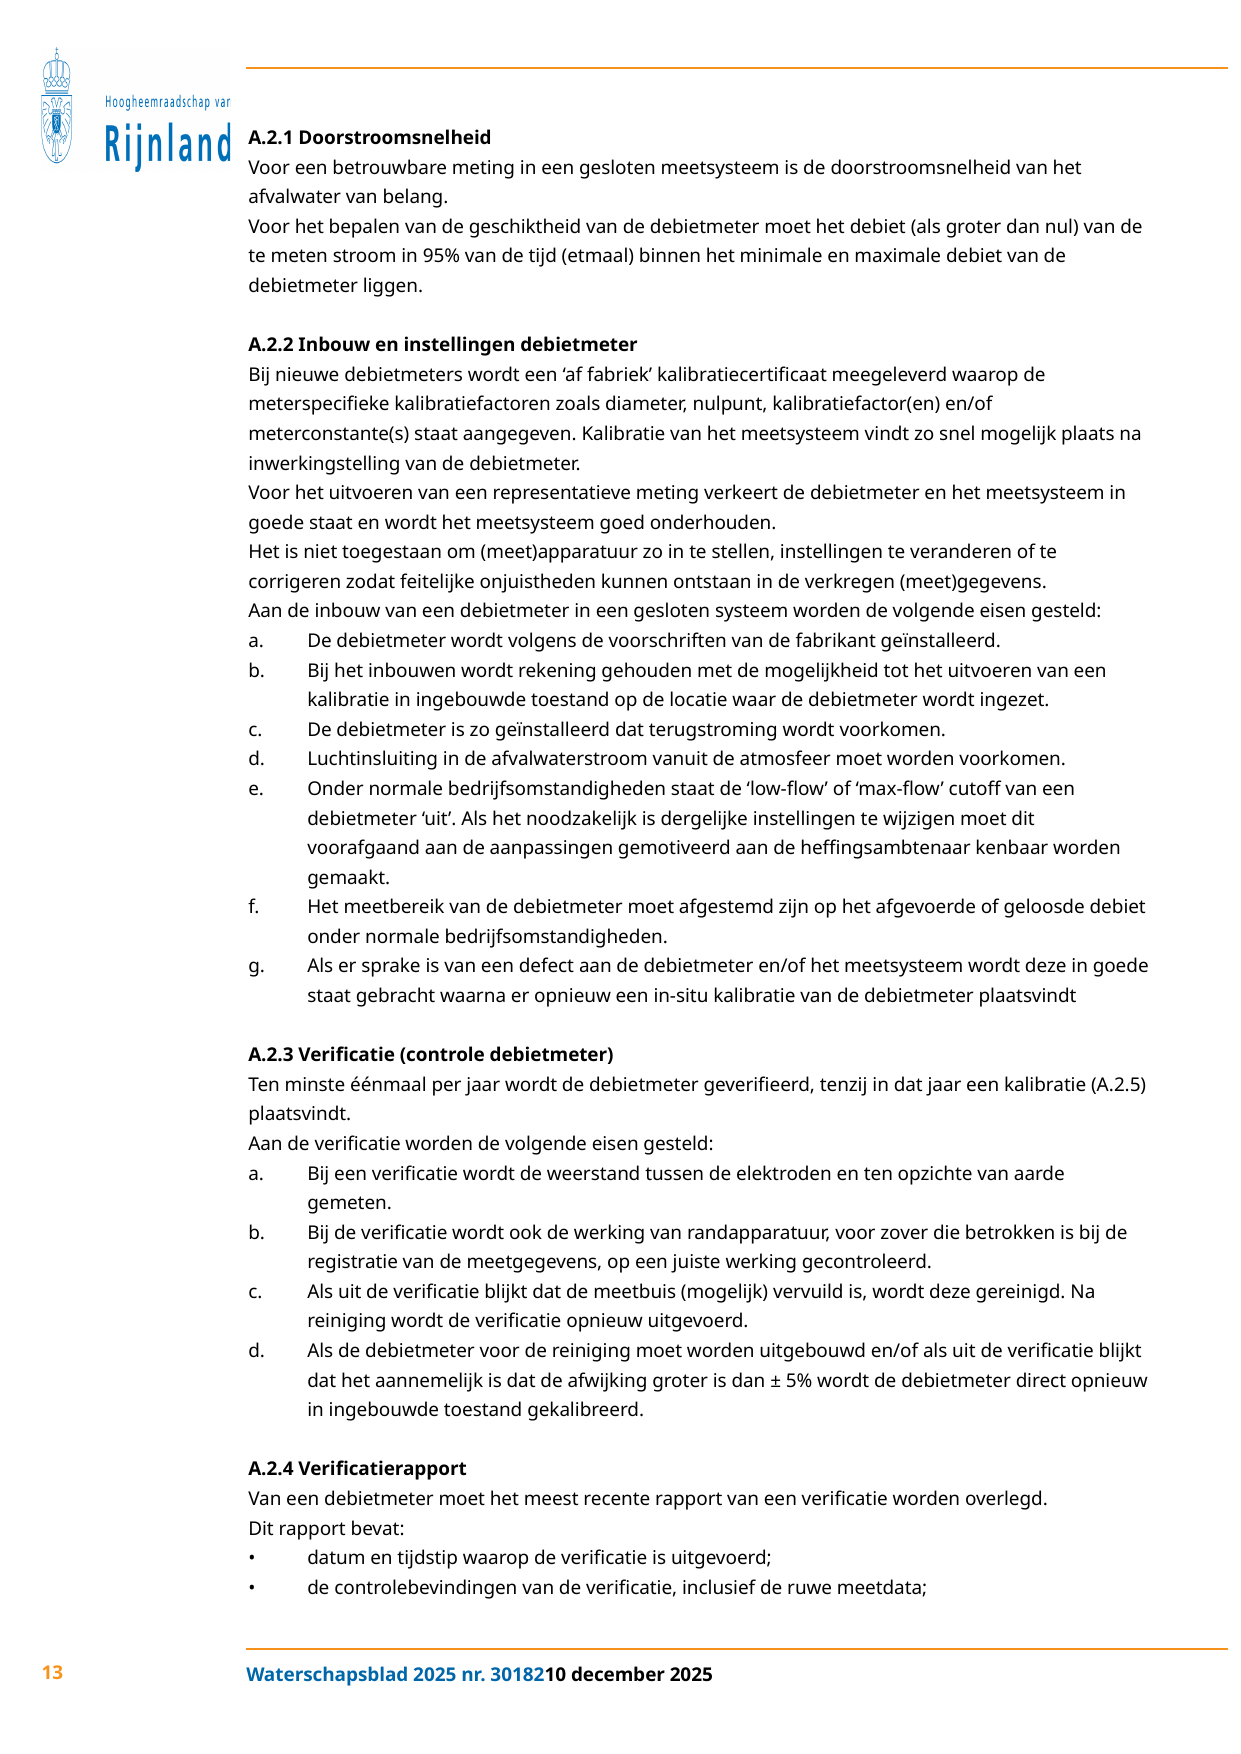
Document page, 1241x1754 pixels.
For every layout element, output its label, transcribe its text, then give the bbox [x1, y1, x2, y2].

text Bij nieuwe debietmeters wordt een ‘af fabriek’ kalibratiecertificaat meegeleverd waarop de meterspecifieke kalibratiefactoren zoals diameter, nulpunt, kalibratiefactor(en) en/of meterconstante(s) staat aangegeven. Kalibratie van het meetsysteem vindt zo snel mogelijk plaats na inwerkingstelling van de debietmeter. [248, 361, 1152, 476]
list Luchtinsluiting in de afvalwaterstroom vanuit de atmosfeer moet worden voorkomen. [248, 746, 1152, 771]
text A.2.2 Inbouw en instellingen debietmeter [248, 331, 1152, 357]
text Voor een betrouwbare meting in een gesloten meetsysteem is de doorstroomsnelheid van het afvalwater van belang. [248, 154, 1152, 209]
text A.2.1 Doorstroomsnelheid [248, 124, 1152, 150]
list Als uit de verificatie blijkt dat de meetbuis (mogelijk) vervuild is, wordt deze gereinigd. Na reiniging wordt de verificatie opnieuw uitgevoerd. [248, 1278, 1152, 1333]
text Dit rapport bevat: [248, 1515, 1152, 1541]
list Onder normale bedrijfsomstandigheden staat de ‘low-flow’ of ‘max-flow’ cutoff van een debietmeter ‘uit’. Als het noodzakelijk is dergelijke instellingen te wijzigen moet dit voorafgaand aan de aanpassingen gemotiveerd aan de heffingsambtenaar kenbaar worden gemaakt. [248, 775, 1152, 890]
list Bij de verificatie wordt ook de werking van randapparatuur, voor zover die betrokken is bij de registratie van de meetgegevens, op een juiste werking gecontroleerd. [248, 1219, 1152, 1274]
list Als de debietmeter voor de reiniging moet worden uitgebouwd en/of als uit de verificatie blijkt dat het aannemelijk is dat de afwijking groter is dan ± 5% wordt de debietmeter direct opnieuw in ingebouwde toestand gekalibreerd. [248, 1337, 1152, 1422]
text Het is niet toegestaan om (meet)apparatuur zo in te stellen, instellingen te veranderen of te corrigeren zodat feitelijke onjuistheden kunnen ontstaan in de verkregen (meet)gegevens. [248, 538, 1152, 594]
text Voor het bepalen van de geschiktheid van de debietmeter moet het debiet (als groter dan nul) van de te meten stroom in 95% van de tijd (etmaal) binnen het minimale en maximale debiet van de debietmeter liggen. [248, 213, 1152, 298]
list De debietmeter wordt volgens de voorschriften van de fabrikant geïnstalleerd. [248, 627, 1152, 653]
list de controlebevindingen van de verificatie, inclusief de ruwe meetdata; [248, 1574, 1152, 1600]
text Aan de verificatie worden de volgende eisen gesteld: [248, 1130, 1152, 1156]
text Voor het uitvoeren van een representatieve meting verkeert de debietmeter en het meetsysteem in goede staat en wordt het meetsysteem goed onderhouden. [248, 479, 1152, 535]
list Bij het inbouwen wordt rekening gehouden met de mogelijkheid tot het uitvoeren van een kalibratie in ingebouwde toestand op de locatie waar de debietmeter wordt ingezet. [248, 657, 1152, 712]
text Aan de inbouw van een debietmeter in een gesloten systeem worden de volgende eisen gesteld: [248, 598, 1152, 623]
picture [41, 47, 231, 172]
list Als er sprake is van een defect aan de debietmeter en/of het meetsysteem wordt deze in goede staat gebracht waarna er opnieuw een in-situ kalibratie van de debietmeter plaatsvindt [248, 953, 1152, 1008]
list Bij een verificatie wordt de weerstand tussen de elektroden en ten opzichte van aarde gemeten. [248, 1160, 1152, 1215]
list Het meetbereik van de debietmeter moet afgestemd zijn op het afgevoerde of geloosde debiet onder normale bedrijfsomstandigheden. [248, 893, 1152, 949]
text Van een debietmeter moet het meest recente rapport van een verificatie worden overlegd. [248, 1485, 1152, 1511]
list datum en tijdstip waarop de verificatie is uitgevoerd; [248, 1544, 1152, 1570]
text A.2.3 Verificatie (controle debietmeter) [248, 1041, 1152, 1067]
text Ten minste éénmaal per jaar wordt de debietmeter geverifieerd, tenzij in dat jaar een kalibratie (A.2.5) plaatsvindt. [248, 1071, 1152, 1126]
list De debietmeter is zo geïnstalleerd dat terugstroming wordt voorkomen. [248, 716, 1152, 742]
text A.2.4 Verificatierapport [248, 1456, 1152, 1481]
